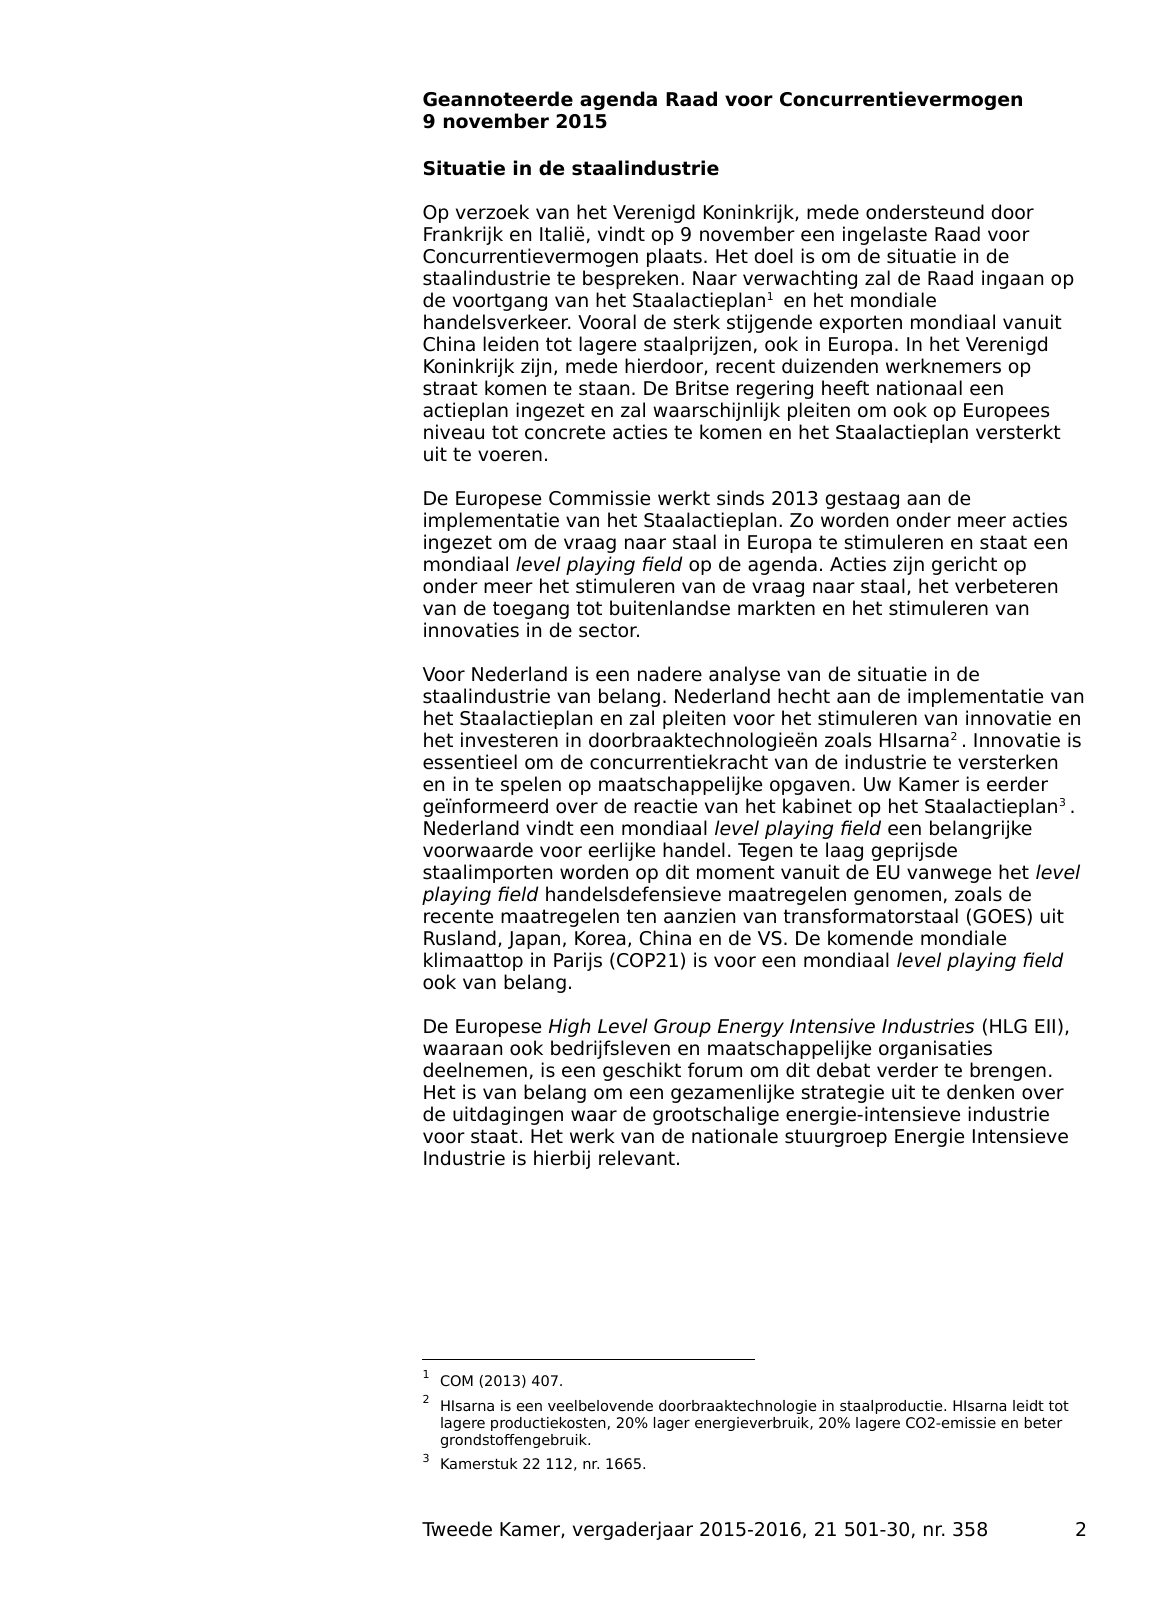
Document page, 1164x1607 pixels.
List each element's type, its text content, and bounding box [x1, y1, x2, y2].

text Voor Nederland is een nadere analyse van de situatie in de staalindustrie van belang. Nederland hecht aan de implementatie van het Staalactieplan en zal pleiten voor het stimuleren van innovatie en het investeren in doorbraaktechnologieën zoals HIsarna. Innovatie is essentieel om de concurrentiekracht van de industrie te versterken en in te spelen op maatschappelijke opgaven. Uw Kamer is eerder geïnformeerd over de reactie van het kabinet op het Staalactieplan. Nederland vindt een mondiaal level playing field een belangrijke voorwaarde voor eerlijke handel. Tegen te laag geprijsde staalimporten worden op dit moment vanuit de EU vanwege het level playing field handelsdefensieve maatregelen genomen, zoals de recente maatregelen ten aanzien van transformatorstaal (GOES) uit Rusland, Japan, Korea, China en de VS. De komende mondiale klimaattop in Parijs (COP21) is voor een mondiaal level playing field ook van belang. [422, 664, 1087, 994]
text COM (2013) 407. [422, 1368, 1087, 1391]
text HIsarna is een veelbelovende doorbraaktechnologie in staalproductie. HIsarna leidt tot lagere productiekosten, 20% lager energieverbruik, 20% lagere CO2-emissie en beter grondstoffengebruik. [422, 1393, 1087, 1449]
subtitle Geannoteerde agenda Raad voor Concurrentievermogen 9 november 2015 [422, 89, 1087, 133]
text Kamerstuk 22 112, nr. 1665. [422, 1452, 1087, 1474]
text Op verzoek van het Verenigd Koninkrijk, mede ondersteund door Frankrijk en Italië, vindt op 9 november een ingelaste Raad voor Concurrentievermogen plaats. Het doel is om de situatie in de staalindustrie te bespreken. Naar verwachting zal de Raad ingaan op de voortgang van het Staalactieplan en het mondiale handelsverkeer. Vooral de sterk stijgende exporten mondiaal vanuit China leiden tot lagere staalprijzen, ook in Europa. In het Verenigd Koninkrijk zijn, mede hierdoor, recent duizenden werknemers op straat komen te staan. De Britse regering heeft nationaal een actieplan ingezet en zal waarschijnlijk pleiten om ook op Europees niveau tot concrete acties te komen en het Staalactieplan versterkt uit te voeren. [422, 202, 1087, 466]
subtitle Situatie in de staalindustrie [422, 158, 1087, 180]
text De Europese Commissie werkt sinds 2013 gestaag aan de implementatie van het Staalactieplan. Zo worden onder meer acties ingezet om de vraag naar staal in Europa te stimuleren en staat een mondiaal level playing field op de agenda. Acties zijn gericht op onder meer het stimuleren van de vraag naar staal, het verbeteren van de toegang tot buitenlandse markten en het stimuleren van innovaties in de sector. [422, 488, 1087, 642]
text De Europese High Level Group Energy Intensive Industries (HLG EII), waaraan ook bedrijfsleven en maatschappelijke organisaties deelnemen, is een geschikt forum om dit debat verder te brengen. Het is van belang om een gezamenlijke strategie uit te denken over de uitdagingen waar de grootschalige energie-intensieve industrie voor staat. Het werk van de nationale stuurgroep Energie Intensieve Industrie is hierbij relevant. [422, 1016, 1087, 1170]
